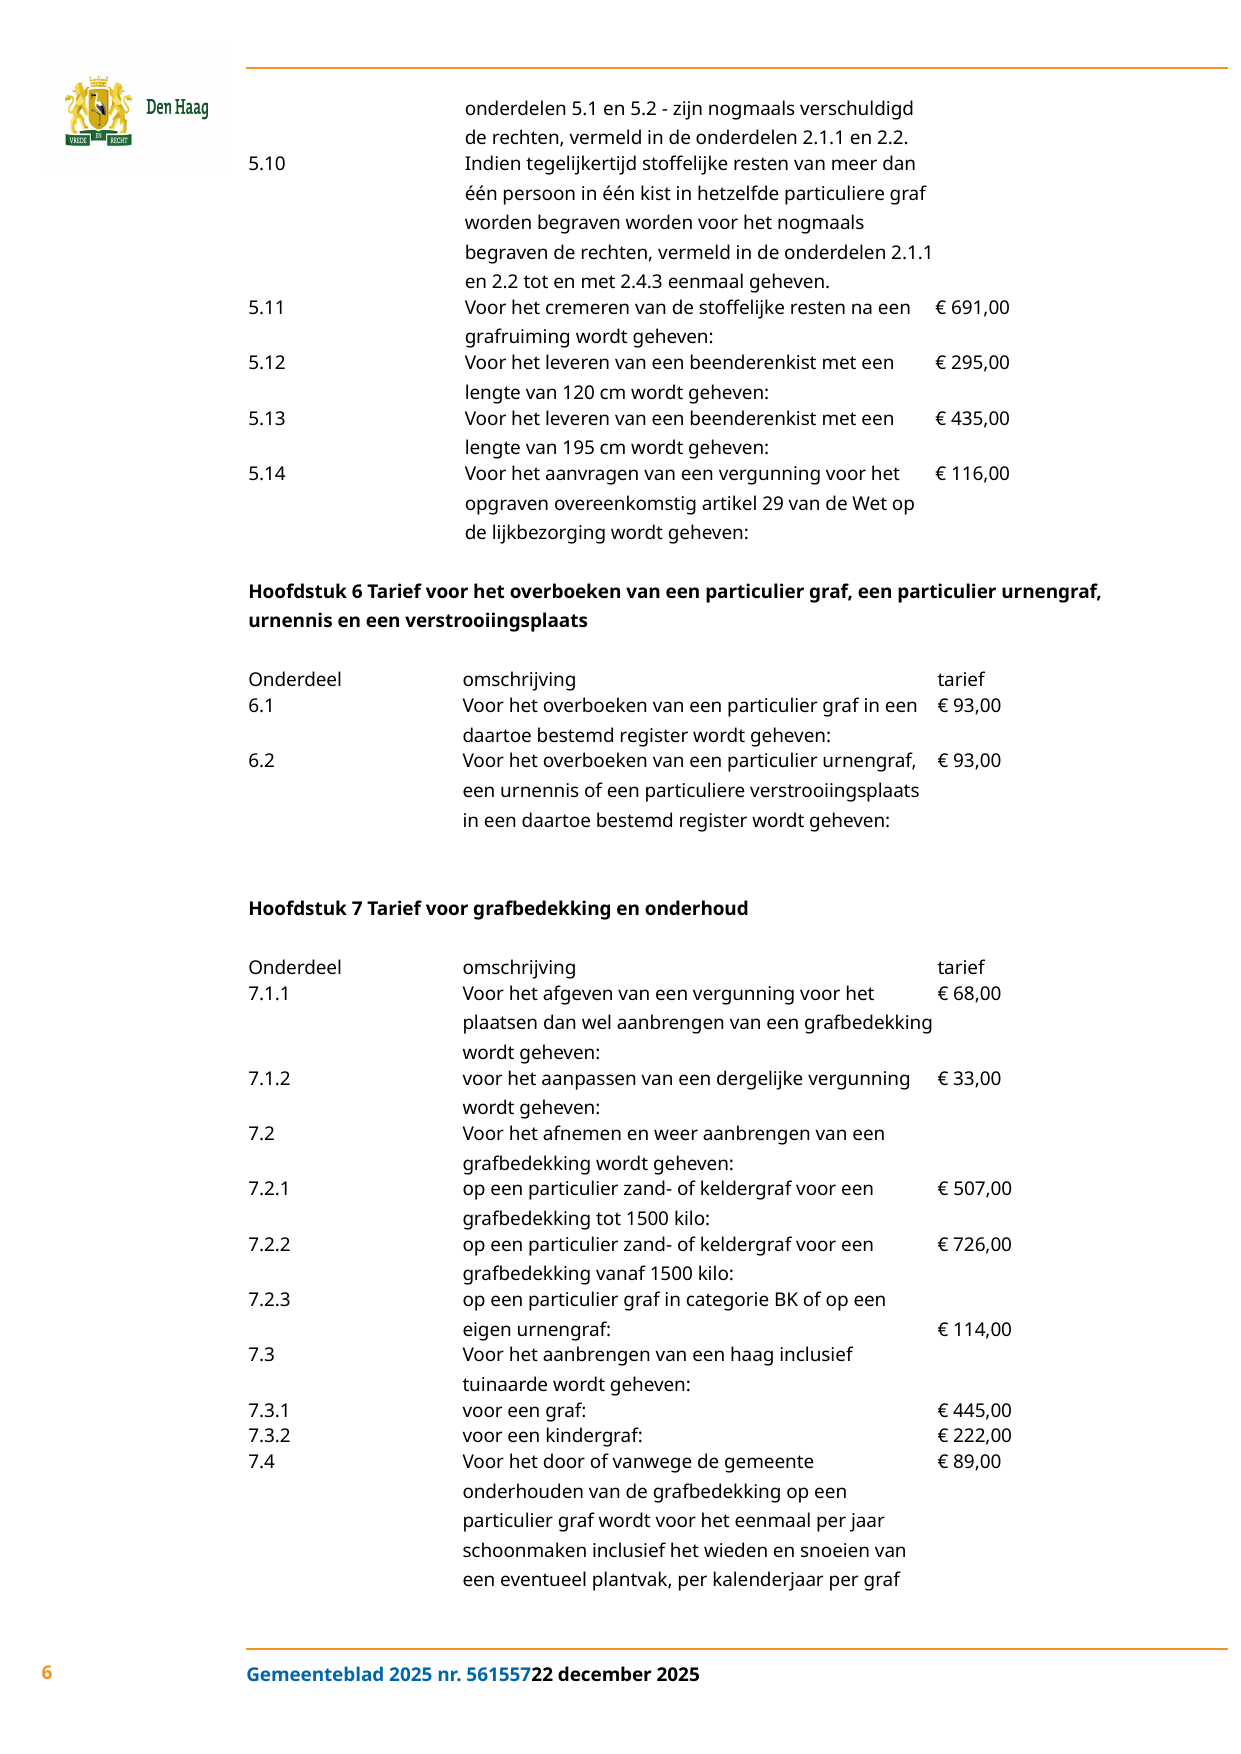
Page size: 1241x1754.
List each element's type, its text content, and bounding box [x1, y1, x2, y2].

table_cell € 33,00 [937, 1065, 1152, 1120]
table_cell 7.2.1 [248, 1176, 462, 1231]
table_cell onderdelen 5.1 en 5.2 - zijn nogmaals verschuldigd de rechten, vermeld in de onderdelen 2.1.1 en 2.2. [465, 95, 935, 150]
table_cell [937, 1341, 1152, 1397]
table_header tarief [937, 954, 1152, 980]
table_cell 7.4 [248, 1448, 462, 1592]
table_cell Indien tegelijkertijd stoffelijke resten van meer dan één persoon in één kist in hetzelfde particuliere graf worden begraven worden voor het nogmaals begraven de rechten, vermeld in de onderdelen 2.1.1 en 2.2 tot en met 2.4.3 eenmaal geheven. [465, 150, 935, 294]
table_cell op een particulier zand- of keldergraf voor een grafbedekking tot 1500 kilo: [462, 1176, 937, 1231]
picture [41, 47, 231, 172]
table_cell € 435,00 [935, 405, 1152, 460]
table_cell 7.2.3 [248, 1286, 462, 1341]
table_cell op een particulier zand- of keldergraf voor een grafbedekking vanaf 1500 kilo: [462, 1231, 937, 1286]
table_header tarief [937, 667, 1152, 692]
table_cell € 116,00 [935, 460, 1152, 545]
table_header omschrijving [462, 954, 937, 980]
table_cell 7.2 [248, 1120, 462, 1176]
table_cell Voor het cremeren van de stoffelijke resten na een grafruiming wordt geheven: [465, 294, 935, 349]
table_cell Voor het leveren van een beenderenkist met een lengte van 120 cm wordt geheven: [465, 350, 935, 405]
table_cell Voor het afnemen en weer aanbrengen van een grafbedekking wordt geheven: [462, 1120, 937, 1176]
table_cell 6.2 [248, 748, 462, 833]
table_cell 7.3.1 [248, 1397, 462, 1422]
table_cell Voor het door of vanwege de gemeente onderhouden van de grafbedekking op een particulier graf wordt voor het eenmaal per jaar schoonmaken inclusief het wieden en snoeien van een eventueel plantvak, per kalenderjaar per graf [462, 1448, 937, 1592]
table_cell € 222,00 [937, 1423, 1152, 1448]
table_cell [935, 150, 1152, 294]
table_cell Voor het leveren van een beenderenkist met een lengte van 195 cm wordt geheven: [465, 405, 935, 460]
table_cell [248, 95, 464, 150]
table_cell op een particulier graf in categorie BK of op een eigen urnengraf: [462, 1286, 937, 1341]
table_cell 7.3.2 [248, 1423, 462, 1448]
table_cell € 507,00 [937, 1176, 1152, 1231]
table_cell € 445,00 [937, 1397, 1152, 1422]
table_cell 7.3 [248, 1341, 462, 1397]
table_cell voor een graf: [462, 1397, 937, 1422]
table_cell € 68,00 [937, 980, 1152, 1065]
table_cell 7.2.2 [248, 1231, 462, 1286]
table_cell 5.11 [248, 294, 464, 349]
table_header Onderdeel [248, 954, 462, 980]
table_cell voor een kindergraf: [462, 1423, 937, 1448]
table_cell Voor het aanvragen van een vergunning voor het opgraven overeenkomstig artikel 29 van de Wet op de lijkbezorging wordt geheven: [465, 460, 935, 545]
table_header Onderdeel [248, 667, 462, 692]
table_cell Voor het afgeven van een vergunning voor het plaatsen dan wel aanbrengen van een grafbedekking wordt geheven: [462, 980, 937, 1065]
table_cell 6.1 [248, 693, 462, 748]
table_header omschrijving [462, 667, 937, 692]
table_cell 7.1.1 [248, 980, 462, 1065]
table_cell [935, 95, 1152, 150]
table_cell € 726,00 [937, 1231, 1152, 1286]
text Hoofdstuk 6 Tarief voor het overboeken van een particulier graf, een particulier urnengraf, urnennis en een verstrooiingsplaats [248, 578, 1152, 633]
table_cell € 114,00 [937, 1286, 1152, 1341]
table_cell 5.13 [248, 405, 464, 460]
table_cell voor het aanpassen van een dergelijke vergunning wordt geheven: [462, 1065, 937, 1120]
table_cell € 295,00 [935, 350, 1152, 405]
table_cell € 93,00 [937, 748, 1152, 833]
table_cell Voor het aanbrengen van een haag inclusief tuinaarde wordt geheven: [462, 1341, 937, 1397]
table_cell 5.12 [248, 350, 464, 405]
table_cell € 89,00 [937, 1448, 1152, 1592]
table_cell 7.1.2 [248, 1065, 462, 1120]
table_cell Voor het overboeken van een particulier urnengraf, een urnennis of een particuliere verstrooiingsplaats in een daartoe bestemd register wordt geheven: [462, 748, 937, 833]
table_cell [937, 1120, 1152, 1176]
table_cell € 93,00 [937, 693, 1152, 748]
table_cell 5.10 [248, 150, 464, 294]
text Hoofdstuk 7 Tarief voor grafbedekking en onderhoud [248, 895, 1152, 921]
table_cell Voor het overboeken van een particulier graf in een daartoe bestemd register wordt geheven: [462, 693, 937, 748]
table_cell € 691,00 [935, 294, 1152, 349]
table_cell 5.14 [248, 460, 464, 545]
